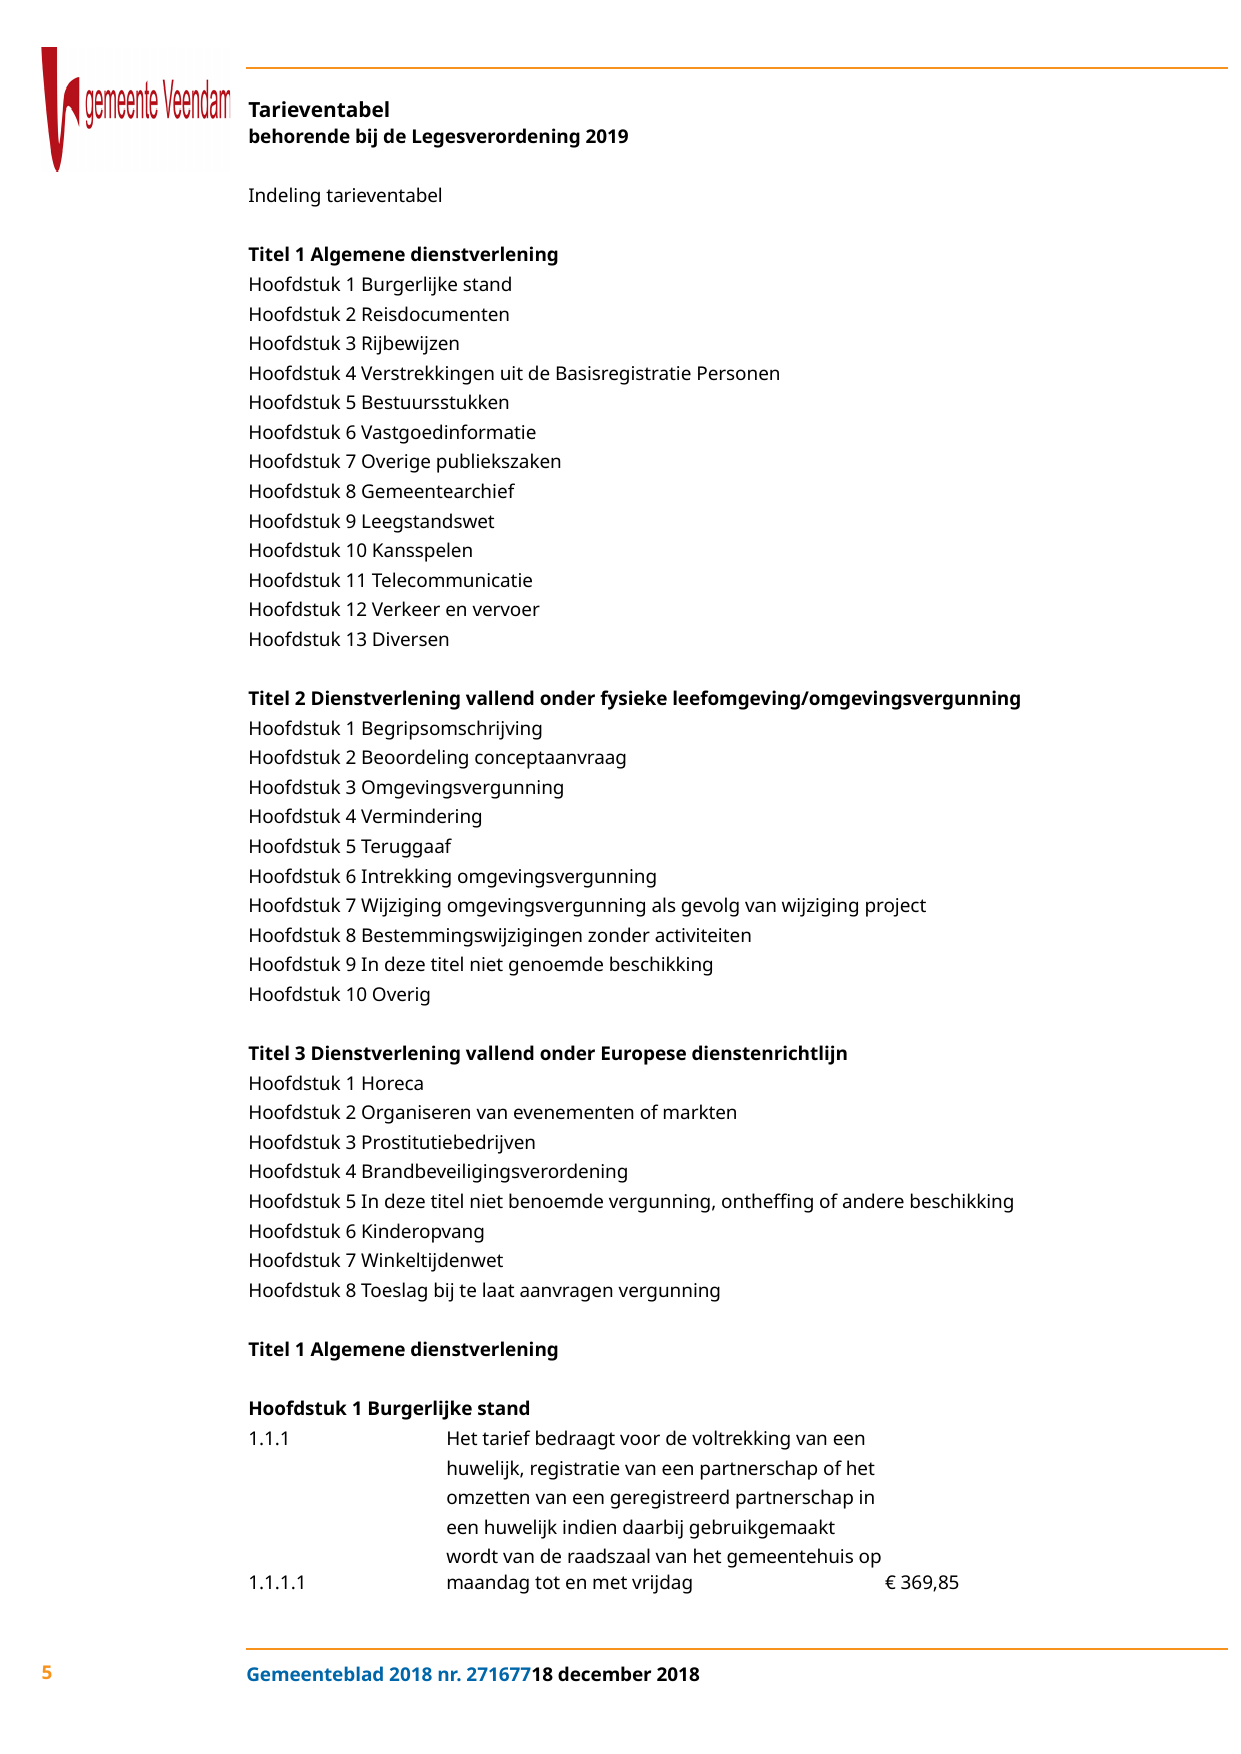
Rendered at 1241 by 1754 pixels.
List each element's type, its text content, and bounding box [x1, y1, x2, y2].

text Titel 2 Dienstverlening vallend onder fysieke leefomgeving/omgevingsvergunning [248, 685, 1152, 711]
text Hoofdstuk 7 Overige publiekszaken [248, 449, 1152, 474]
text Hoofdstuk 12 Verkeer en vervoer [248, 597, 1152, 622]
text Hoofdstuk 6 Kinderopvang [248, 1218, 1152, 1244]
text Hoofdstuk 10 Overig [248, 981, 1152, 1007]
text Hoofdstuk 4 Vermindering [248, 804, 1152, 829]
text Hoofdstuk 2 Reisdocumenten [248, 301, 1152, 327]
text Hoofdstuk 10 Kansspelen [248, 537, 1152, 563]
table_header Het tarief bedraagt voor de voltrekking van een huwelijk, registratie van een partnerschap of het omzetten van een geregistreerd partnerschap in een huwelijk indien daarbij gebruikgemaakt wordt van de raadszaal van het gemeentehuis op [446, 1425, 885, 1569]
text Hoofdstuk 3 Omgevingsvergunning [248, 774, 1152, 800]
text Hoofdstuk 11 Telecommunicatie [248, 567, 1152, 593]
text behorende bij de Legesverordening 2019 [248, 123, 1152, 149]
text Titel 1 Algemene dienstverlening [248, 242, 1152, 267]
text Hoofdstuk 9 In deze titel niet genoemde beschikking [248, 952, 1152, 977]
text Hoofdstuk 5 Bestuursstukken [248, 389, 1152, 415]
table_header 1.1.1 [248, 1425, 446, 1569]
text Hoofdstuk 4 Brandbeveiligingsverordening [248, 1159, 1152, 1184]
text Hoofdstuk 1 Burgerlijke stand [248, 271, 1152, 297]
table_header [885, 1425, 1152, 1569]
text Hoofdstuk 3 Prostitutiebedrijven [248, 1129, 1152, 1155]
text Hoofdstuk 9 Leegstandswet [248, 508, 1152, 534]
text Hoofdstuk 7 Winkeltijdenwet [248, 1247, 1152, 1273]
text Hoofdstuk 7 Wijziging omgevingsvergunning als gevolg van wijziging project [248, 892, 1152, 918]
picture [41, 47, 231, 172]
text Hoofdstuk 4 Verstrekkingen uit de Basisregistratie Personen [248, 360, 1152, 386]
text Hoofdstuk 8 Gemeentearchief [248, 478, 1152, 504]
text Hoofdstuk 1 Burgerlijke stand [248, 1395, 1152, 1421]
text Tarieventabel [248, 95, 1152, 123]
text Hoofdstuk 5 In deze titel niet benoemde vergunning, ontheffing of andere beschikking [248, 1188, 1152, 1214]
text Hoofdstuk 1 Begripsomschrijving [248, 715, 1152, 741]
text Hoofdstuk 8 Bestemmingswijzigingen zonder activiteiten [248, 922, 1152, 948]
text Hoofdstuk 1 Horeca [248, 1070, 1152, 1096]
text Titel 3 Dienstverlening vallend onder Europese dienstenrichtlijn [248, 1040, 1152, 1066]
text Hoofdstuk 13 Diversen [248, 626, 1152, 652]
text Hoofdstuk 5 Teruggaaf [248, 833, 1152, 859]
text Hoofdstuk 6 Intrekking omgevingsvergunning [248, 863, 1152, 889]
table_cell maandag tot en met vrijdag [446, 1569, 885, 1595]
text Hoofdstuk 2 Beoordeling conceptaanvraag [248, 744, 1152, 770]
table_cell 1.1.1.1 [248, 1569, 446, 1595]
text Hoofdstuk 3 Rijbewijzen [248, 330, 1152, 356]
text Hoofdstuk 2 Organiseren van evenementen of markten [248, 1099, 1152, 1125]
text Hoofdstuk 8 Toeslag bij te laat aanvragen vergunning [248, 1277, 1152, 1303]
text Titel 1 Algemene dienstverlening [248, 1336, 1152, 1362]
table_cell € 369,85 [885, 1569, 1152, 1595]
text Hoofdstuk 6 Vastgoedinformatie [248, 419, 1152, 445]
text Indeling tarieventabel [248, 182, 1152, 208]
